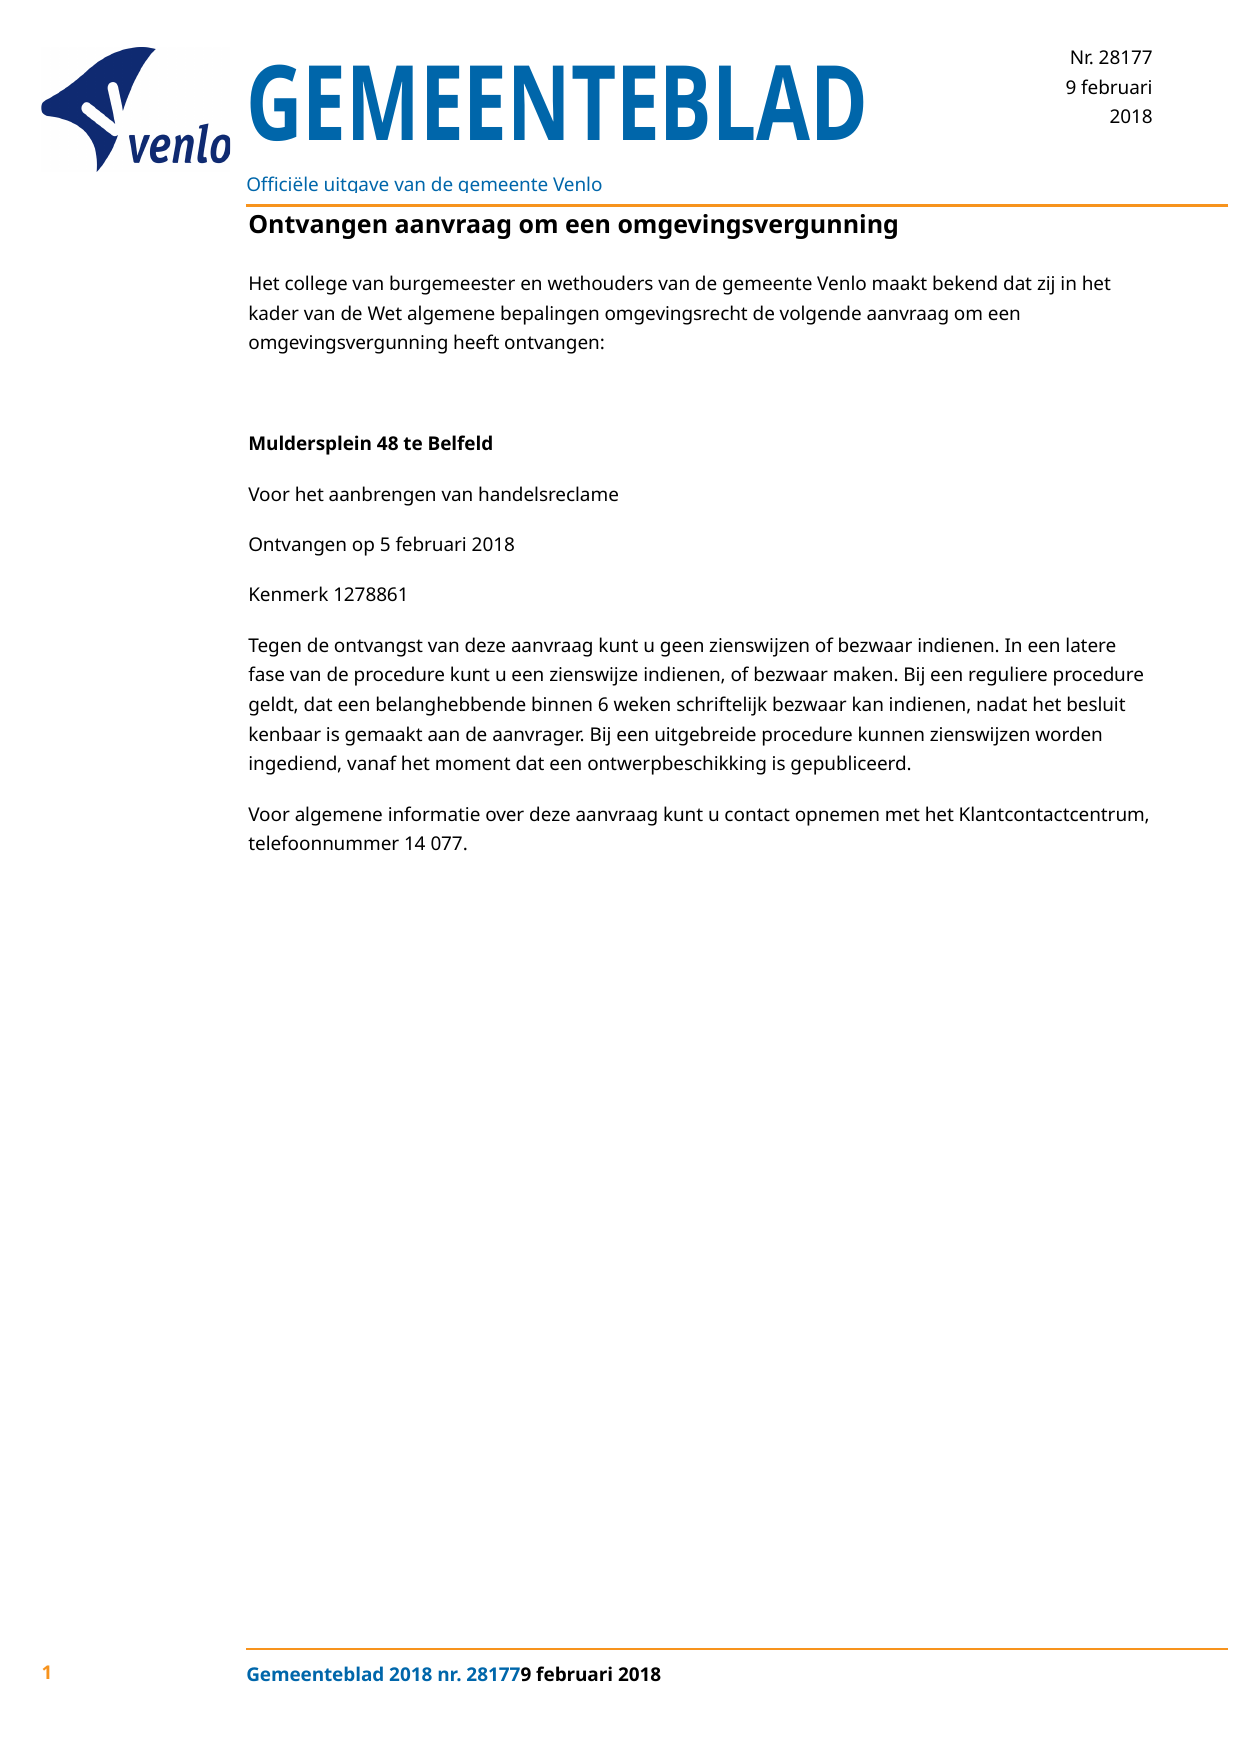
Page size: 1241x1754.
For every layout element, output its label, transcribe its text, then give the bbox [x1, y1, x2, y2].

text Voor algemene informatie over deze aanvraag kunt u contact opnemen met het Klantcontactcentrum, telefoonnummer 14 077. [248, 801, 1152, 856]
text Ontvangen aanvraag om een omgevingsvergunning [248, 207, 1152, 241]
text Kenmerk 1278861 [248, 582, 1152, 607]
text Tegen de ontvangst van deze aanvraag kunt u geen zienswijzen of bezwaar indienen. In een latere fase van de procedure kunt u een zienswijze indienen, of bezwaar maken. Bij een reguliere procedure geldt, dat een belanghebbende binnen 6 weken schriftelijk bezwaar kan indienen, nadat het besluit kenbaar is gemaakt aan de aanvrager. Bij een uitgebreide procedure kunnen zienswijzen worden ingediend, vanaf het moment dat een ontwerpbeschikking is gepubliceerd. [248, 632, 1152, 776]
text Ontvangen op 5 februari 2018 [248, 531, 1152, 557]
text Voor het aanbrengen van handelsreclame [248, 481, 1152, 506]
text Het college van burgemeester en wethouders van de gemeente Venlo maakt bekend dat zij in het kader van de Wet algemene bepalingen omgevingsrecht de volgende aanvraag om een omgevingsvergunning heeft ontvangen: [248, 270, 1152, 355]
picture [41, 47, 231, 172]
text Muldersplein 48 te Belfeld [248, 430, 1152, 456]
